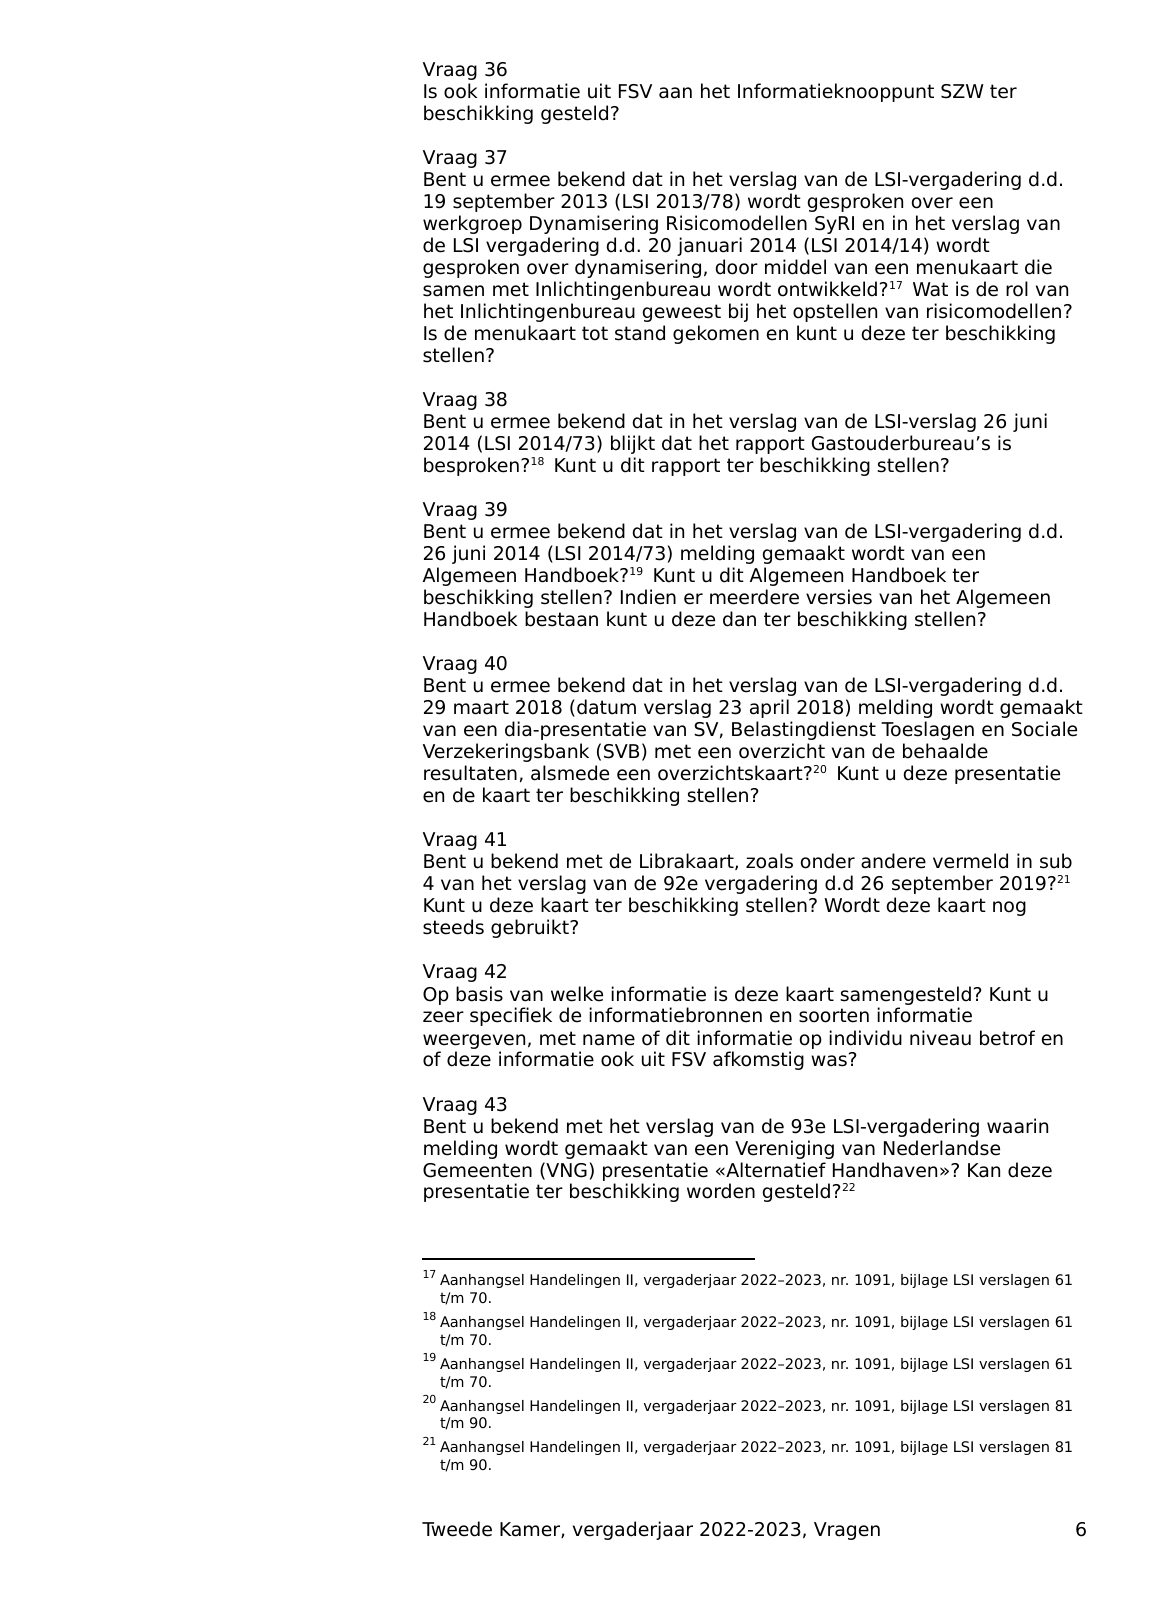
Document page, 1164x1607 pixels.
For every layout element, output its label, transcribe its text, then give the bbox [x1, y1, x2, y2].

text Aanhangsel Handelingen II, vergaderjaar 2022–2023, nr. 1091, bijlage LSI verslagen 61 t/m 70. [422, 1268, 1087, 1307]
text Aanhangsel Handelingen II, vergaderjaar 2022–2023, nr. 1091, bijlage LSI verslagen 81 t/m 90. [422, 1435, 1087, 1474]
text Vraag 36 [422, 59, 1087, 81]
text Vraag 39 [422, 499, 1087, 521]
text Aanhangsel Handelingen II, vergaderjaar 2022–2023, nr. 1091, bijlage LSI verslagen 61 t/m 70. [422, 1310, 1087, 1349]
text Bent u ermee bekend dat in het verslag van de LSI-vergadering d.d. 29 maart 2018 (datum verslag 23 april 2018) melding wordt gemaakt van een dia-presentatie van SV, Belastingdienst Toeslagen en Sociale Verzekeringsbank (SVB) met een overzicht van de behaalde resultaten, alsmede een overzichtskaart? Kunt u deze presentatie en de kaart ter beschikking stellen? [422, 675, 1087, 807]
text Aanhangsel Handelingen II, vergaderjaar 2022–2023, nr. 1091, bijlage LSI verslagen 81 t/m 90. [422, 1393, 1087, 1432]
text Aanhangsel Handelingen II, vergaderjaar 2022–2023, nr. 1091, bijlage LSI verslagen 61 t/m 70. [422, 1352, 1087, 1391]
text Bent u ermee bekend dat in het verslag van de LSI-vergadering d.d. 19 september 2013 (LSI 2013/78) wordt gesproken over een werkgroep Dynamisering Risicomodellen SyRI en in het verslag van de LSI vergadering d.d. 20 januari 2014 (LSI 2014/14) wordt gesproken over dynamisering, door middel van een menukaart die samen met Inlichtingenbureau wordt ontwikkeld? Wat is de rol van het Inlichtingenbureau geweest bij het opstellen van risicomodellen? Is de menukaart tot stand gekomen en kunt u deze ter beschikking stellen? [422, 169, 1087, 367]
text Vraag 40 [422, 653, 1087, 675]
text Op basis van welke informatie is deze kaart samengesteld? Kunt u zeer specifiek de informatiebronnen en soorten informatie weergeven, met name of dit informatie op individu niveau betrof en of deze informatie ook uit FSV afkomstig was? [422, 983, 1087, 1071]
text Vraag 37 [422, 147, 1087, 169]
text Is ook informatie uit FSV aan het Informatieknooppunt SZW ter beschikking gesteld? [422, 81, 1087, 125]
text Vraag 41 [422, 829, 1087, 851]
text Vraag 42 [422, 961, 1087, 983]
text Bent u ermee bekend dat in het verslag van de LSI-vergadering d.d. 26 juni 2014 (LSI 2014/73) melding gemaakt wordt van een Algemeen Handboek? Kunt u dit Algemeen Handboek ter beschikking stellen? Indien er meerdere versies van het Algemeen Handboek bestaan kunt u deze dan ter beschikking stellen? [422, 521, 1087, 631]
text Vraag 43 [422, 1093, 1087, 1116]
text Bent u ermee bekend dat in het verslag van de LSI-verslag 26 juni 2014 (LSI 2014/73) blijkt dat het rapport Gastouderbureau’s is besproken? Kunt u dit rapport ter beschikking stellen? [422, 411, 1087, 477]
text Vraag 38 [422, 389, 1087, 411]
text Bent u bekend met het verslag van de 93e LSI-vergadering waarin melding wordt gemaakt van een Vereniging van Nederlandse Gemeenten (VNG) presentatie «Alternatief Handhaven»? Kan deze presentatie ter beschikking worden gesteld? [422, 1116, 1087, 1203]
text Bent u bekend met de Librakaart, zoals onder andere vermeld in sub 4 van het verslag van de 92e vergadering d.d 26 september 2019? Kunt u deze kaart ter beschikking stellen? Wordt deze kaart nog steeds gebruikt? [422, 851, 1087, 939]
